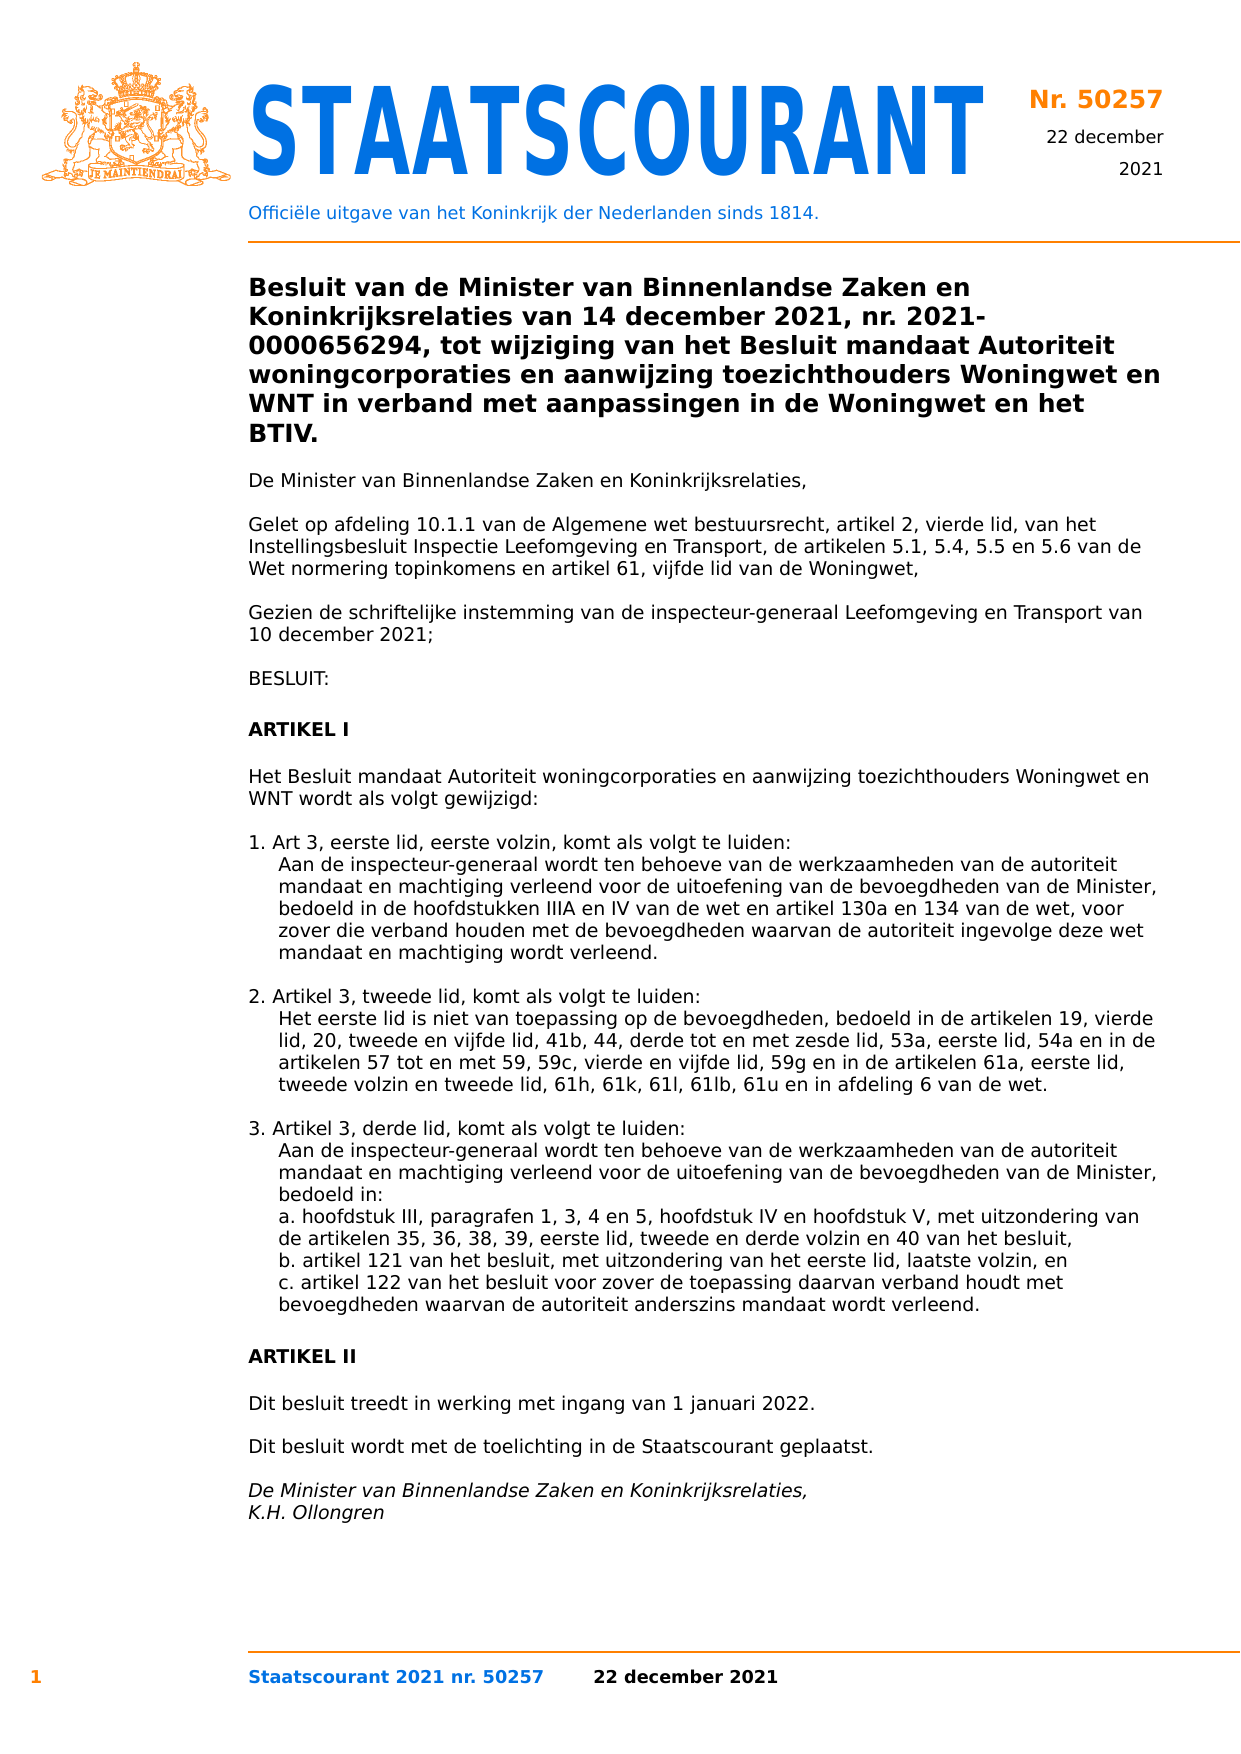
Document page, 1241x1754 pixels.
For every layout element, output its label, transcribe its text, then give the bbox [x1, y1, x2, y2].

text a. hoofdstuk III, paragrafen 1, 3, 4 en 5, hoofdstuk IV en hoofdstuk V, met uitzondering van de artikelen 35, 36, 38, 39, eerste lid, tweede en derde volzin en 40 van het besluit, [278, 1206, 1163, 1249]
text Dit besluit wordt met de toelichting in de Staatscourant geplaatst. [248, 1436, 1163, 1458]
text BESLUIT: [248, 667, 1163, 689]
text c. artikel 122 van het besluit voor zover de toepassing daarvan verband houdt met bevoegdheden waarvan de autoriteit anderszins mandaat wordt verleend. [278, 1272, 1163, 1316]
text Aan de inspecteur-generaal wordt ten behoeve van de werkzaamheden van de autoriteit mandaat en machtiging verleend voor de uitoefening van de bevoegdheden van de Minister, bedoeld in: [278, 1140, 1163, 1206]
text b. artikel 121 van het besluit, met uitzondering van het eerste lid, laatste volzin, en [278, 1249, 1163, 1272]
text Gelet op afdeling 10.1.1 van de Algemene wet bestuursrecht, artikel 2, vierde lid, van het Instellingsbesluit Inspectie Leefomgeving en Transport, de artikelen 5.1, 5.4, 5.5 en 5.6 van de Wet normering topinkomens en artikel 61, vijfde lid van de Woningwet, [248, 514, 1163, 580]
text 1. Art 3, eerste lid, eerste volzin, komt als volgt te luiden: [248, 832, 1163, 854]
table_header Nr. 50257 [998, 62, 1240, 121]
text Gezien de schriftelijke instemming van de inspecteur-generaal Leefomgeving en Transport van 10 december 2021; [248, 602, 1163, 646]
text 3. Artikel 3, derde lid, komt als volgt te luiden: [248, 1118, 1163, 1140]
text De Minister van Binnenlandse Zaken en Koninkrijksrelaties, K.H. Ollongren [248, 1480, 1163, 1524]
text 2. Artikel 3, tweede lid, komt als volgt te luiden: [248, 986, 1163, 1008]
subtitle ARTIKEL II [248, 1346, 1163, 1367]
subtitle Besluit van de Minister van Binnenlandse Zaken en Koninkrijksrelaties van 14 december 2021, nr. 2021-0000656294, tot wijziging van het Besluit mandaat Autoriteit woningcorporaties en aanwijzing toezichthouders Woningwet en WNT in verband met aanpassingen in de Woningwet en het BTIV. [248, 273, 1163, 448]
table_header [25, 62, 248, 241]
picture [41, 62, 231, 186]
subtitle ARTIKEL I [248, 719, 1163, 741]
text Dit besluit treedt in werking met ingang van 1 januari 2022. [248, 1392, 1163, 1414]
text De Minister van Binnenlandse Zaken en Koninkrijksrelaties, [248, 470, 1163, 492]
table_cell Officiële uitgave van het Koninkrijk der Nederlanden sinds 1814. [248, 203, 1240, 241]
text Het Besluit mandaat Autoriteit woningcorporaties en aanwijzing toezichthouders Woningwet en WNT wordt als volgt gewijzigd: [248, 766, 1163, 810]
text Aan de inspecteur-generaal wordt ten behoeve van de werkzaamheden van de autoriteit mandaat en machtiging verleend voor de uitoefening van de bevoegdheden van de Minister, bedoeld in de hoofdstukken IIIA en IV van de wet en artikel 130a en 134 van de wet, voor zover die verband houden met de bevoegdheden waarvan de autoriteit ingevolge deze wet mandaat en machtiging wordt verleend. [278, 854, 1163, 964]
table_header STAATSCOURANT [248, 62, 998, 203]
table_cell 2021 [998, 153, 1240, 203]
table_cell 22 december [998, 121, 1240, 153]
text Het eerste lid is niet van toepassing op de bevoegdheden, bedoeld in de artikelen 19, vierde lid, 20, tweede en vijfde lid, 41b, 44, derde tot en met zesde lid, 53a, eerste lid, 54a en in de artikelen 57 tot en met 59, 59c, vierde en vijfde lid, 59g en in de artikelen 61a, eerste lid, tweede volzin en tweede lid, 61h, 61k, 61l, 61lb, 61u en in afdeling 6 van de wet. [278, 1008, 1163, 1096]
